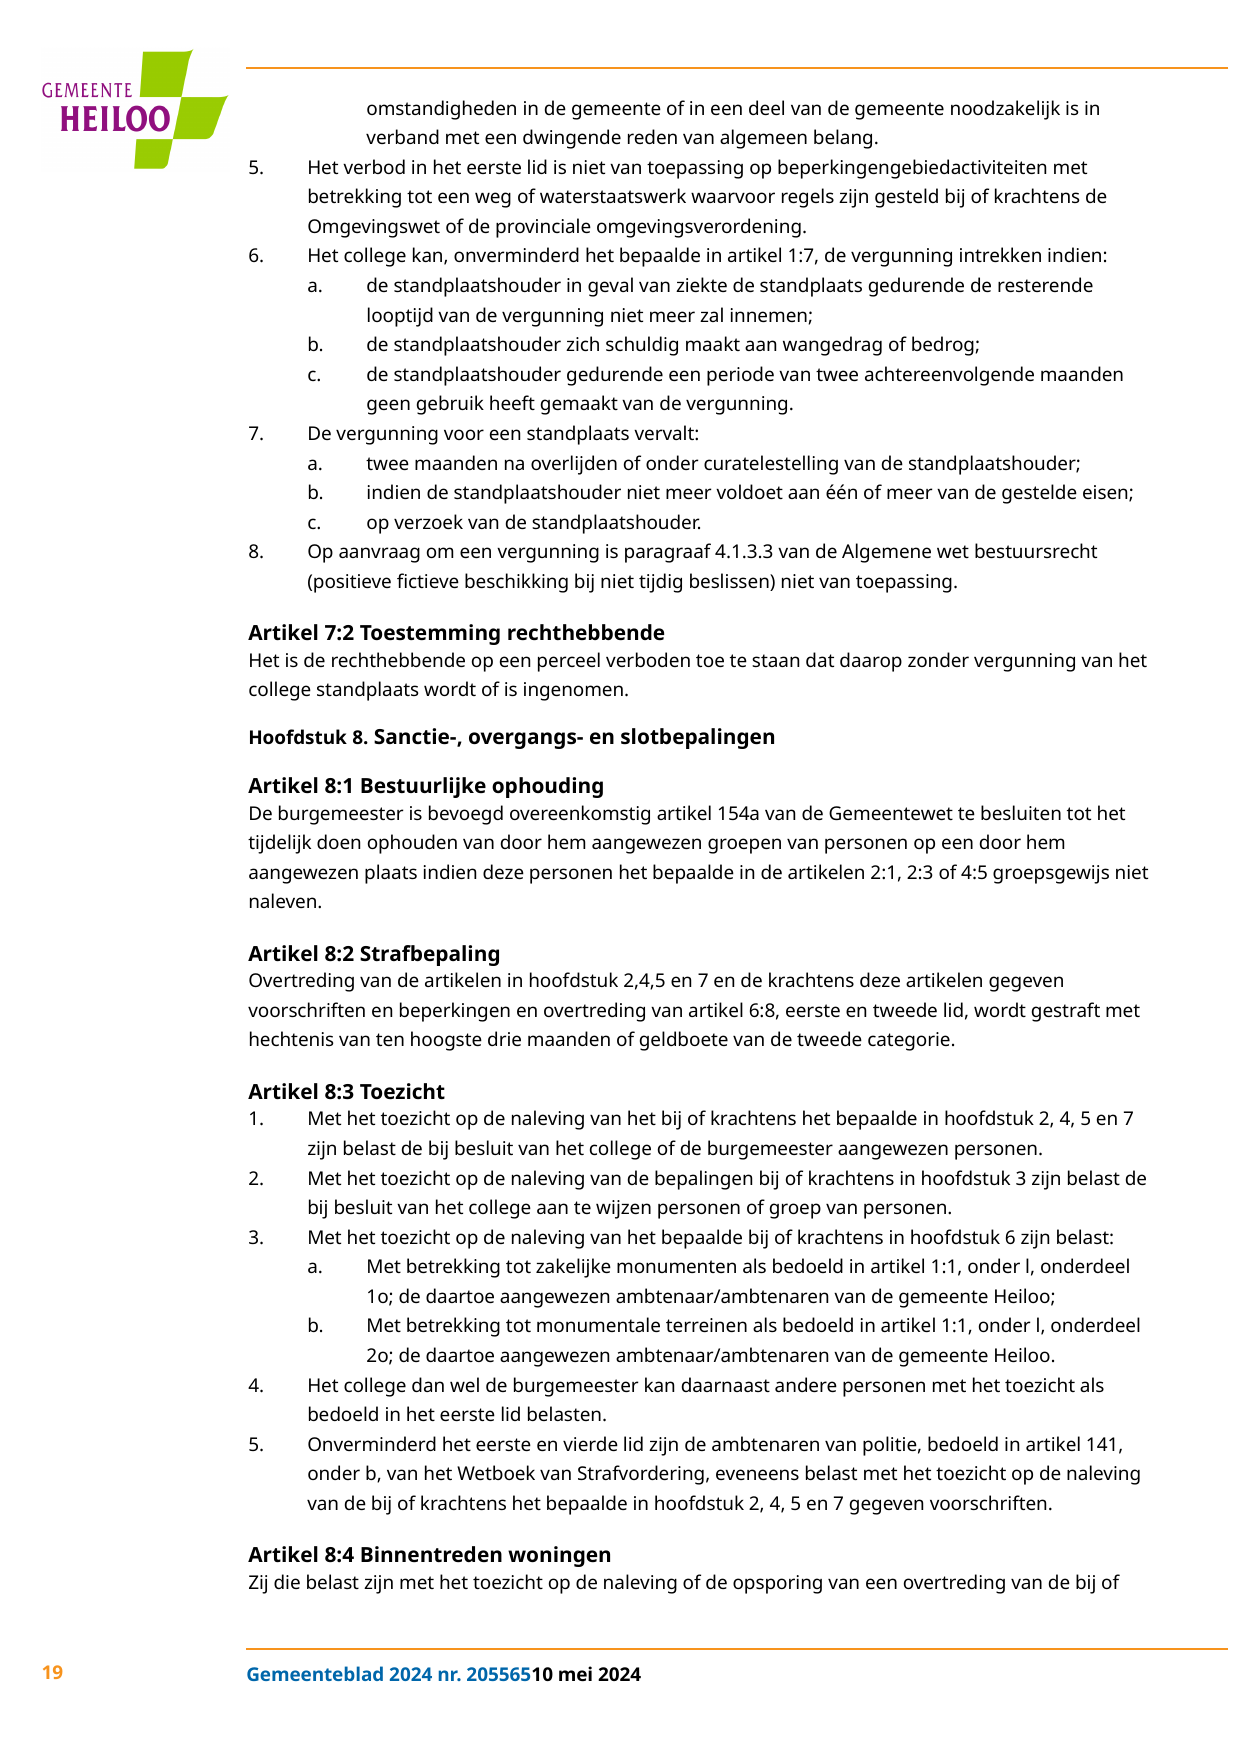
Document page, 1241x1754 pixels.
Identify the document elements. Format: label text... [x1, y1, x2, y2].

list De vergunning voor een standplaats vervalt: [248, 420, 1152, 446]
text Overtreding van de artikelen in hoofdstuk 2,4,5 en 7 en de krachtens deze artikelen gegeven voorschriften en beperkingen en overtreding van artikel 6:8, eerste en tweede lid, wordt gestraft met hechtenis van ten hoogste drie maanden of geldboete van de tweede categorie. [248, 967, 1152, 1052]
list twee maanden na overlijden of onder curatelestelling van de standplaatshouder; [307, 450, 1152, 476]
text Zij die belast zijn met het toezicht op de naleving of de opsporing van een overtreding van de bij of [248, 1569, 1152, 1595]
list de standplaatshouder gedurende een periode van twee achtereenvolgende maanden geen gebruik heeft gemaakt van de vergunning. [307, 361, 1152, 416]
text Artikel 7:2 Toestemming rechthebbende [248, 618, 1152, 647]
text Het is de rechthebbende op een perceel verboden toe te staan dat daarop zonder vergunning van het college standplaats wordt of is ingenomen. [248, 647, 1152, 702]
text Artikel 8:4 Binnentreden woningen [248, 1541, 1152, 1569]
text Artikel 8:2 Strafbepaling [248, 939, 1152, 967]
list Het college dan wel de burgemeester kan daarnaast andere personen met het toezicht als bedoeld in het eerste lid belasten. [248, 1372, 1152, 1427]
list omstandigheden in de gemeente of in een deel van de gemeente noodzakelijk is in verband met een dwingende reden van algemeen belang. [307, 95, 1152, 150]
list de standplaatshouder zich schuldig maakt aan wangedrag of bedrog; [307, 331, 1152, 357]
text Artikel 8:3 Toezicht [248, 1077, 1152, 1106]
text Hoofdstuk 8. Sanctie-, overgangs- en slotbepalingen [248, 722, 1152, 751]
list de standplaatshouder in geval van ziekte de standplaats gedurende de resterende looptijd van de vergunning niet meer zal innemen; [307, 272, 1152, 328]
list Met het toezicht op de naleving van het bepaalde bij of krachtens in hoofdstuk 6 zijn belast: [248, 1224, 1152, 1249]
list Met het toezicht op de naleving van het bij of krachtens het bepaalde in hoofdstuk 2, 4, 5 en 7 zijn belast de bij besluit van het college of de burgemeester aangewezen personen. [248, 1106, 1152, 1161]
list op verzoek van de standplaatshouder. [307, 509, 1152, 535]
list indien de standplaatshouder niet meer voldoet aan één of meer van de gestelde eisen; [307, 479, 1152, 505]
list Onverminderd het eerste en vierde lid zijn de ambtenaren van politie, bedoeld in artikel 141, onder b, van het Wetboek van Strafvordering, eveneens belast met het toezicht op de naleving van de bij of krachtens het bepaalde in hoofdstuk 2, 4, 5 en 7 gegeven voorschriften. [248, 1431, 1152, 1516]
list Het college kan, onverminderd het bepaalde in artikel 1:7, de vergunning intrekken indien: [248, 243, 1152, 268]
list Met betrekking tot zakelijke monumenten als bedoeld in artikel 1:1, onder l, onderdeel 1o; de daartoe aangewezen ambtenaar/ambtenaren van de gemeente Heiloo; [307, 1253, 1152, 1309]
text Artikel 8:1 Bestuurlijke ophouding [248, 771, 1152, 800]
list Met het toezicht op de naleving van de bepalingen bij of krachtens in hoofdstuk 3 zijn belast de bij besluit van het college aan te wijzen personen of groep van personen. [248, 1165, 1152, 1220]
list Het verbod in het eerste lid is niet van toepassing op beperkingengebiedactiviteiten met betrekking tot een weg of waterstaatswerk waarvoor regels zijn gesteld bij of krachtens de Omgevingswet of de provinciale omgevingsverordening. [248, 154, 1152, 239]
list Met betrekking tot monumentale terreinen als bedoeld in artikel 1:1, onder l, onderdeel 2o; de daartoe aangewezen ambtenaar/ambtenaren van de gemeente Heiloo. [307, 1313, 1152, 1368]
list Op aanvraag om een vergunning is paragraaf 4.1.3.3 van de Algemene wet bestuursrecht (positieve fictieve beschikking bij niet tijdig beslissen) niet van toepassing. [248, 538, 1152, 594]
picture [41, 47, 231, 172]
text De burgemeester is bevoegd overeenkomstig artikel 154a van de Gemeentewet te besluiten tot het tijdelijk doen ophouden van door hem aangewezen groepen van personen op een door hem aangewezen plaats indien deze personen het bepaalde in de artikelen 2:1, 2:3 of 4:5 groepsgewijs niet naleven. [248, 800, 1152, 914]
